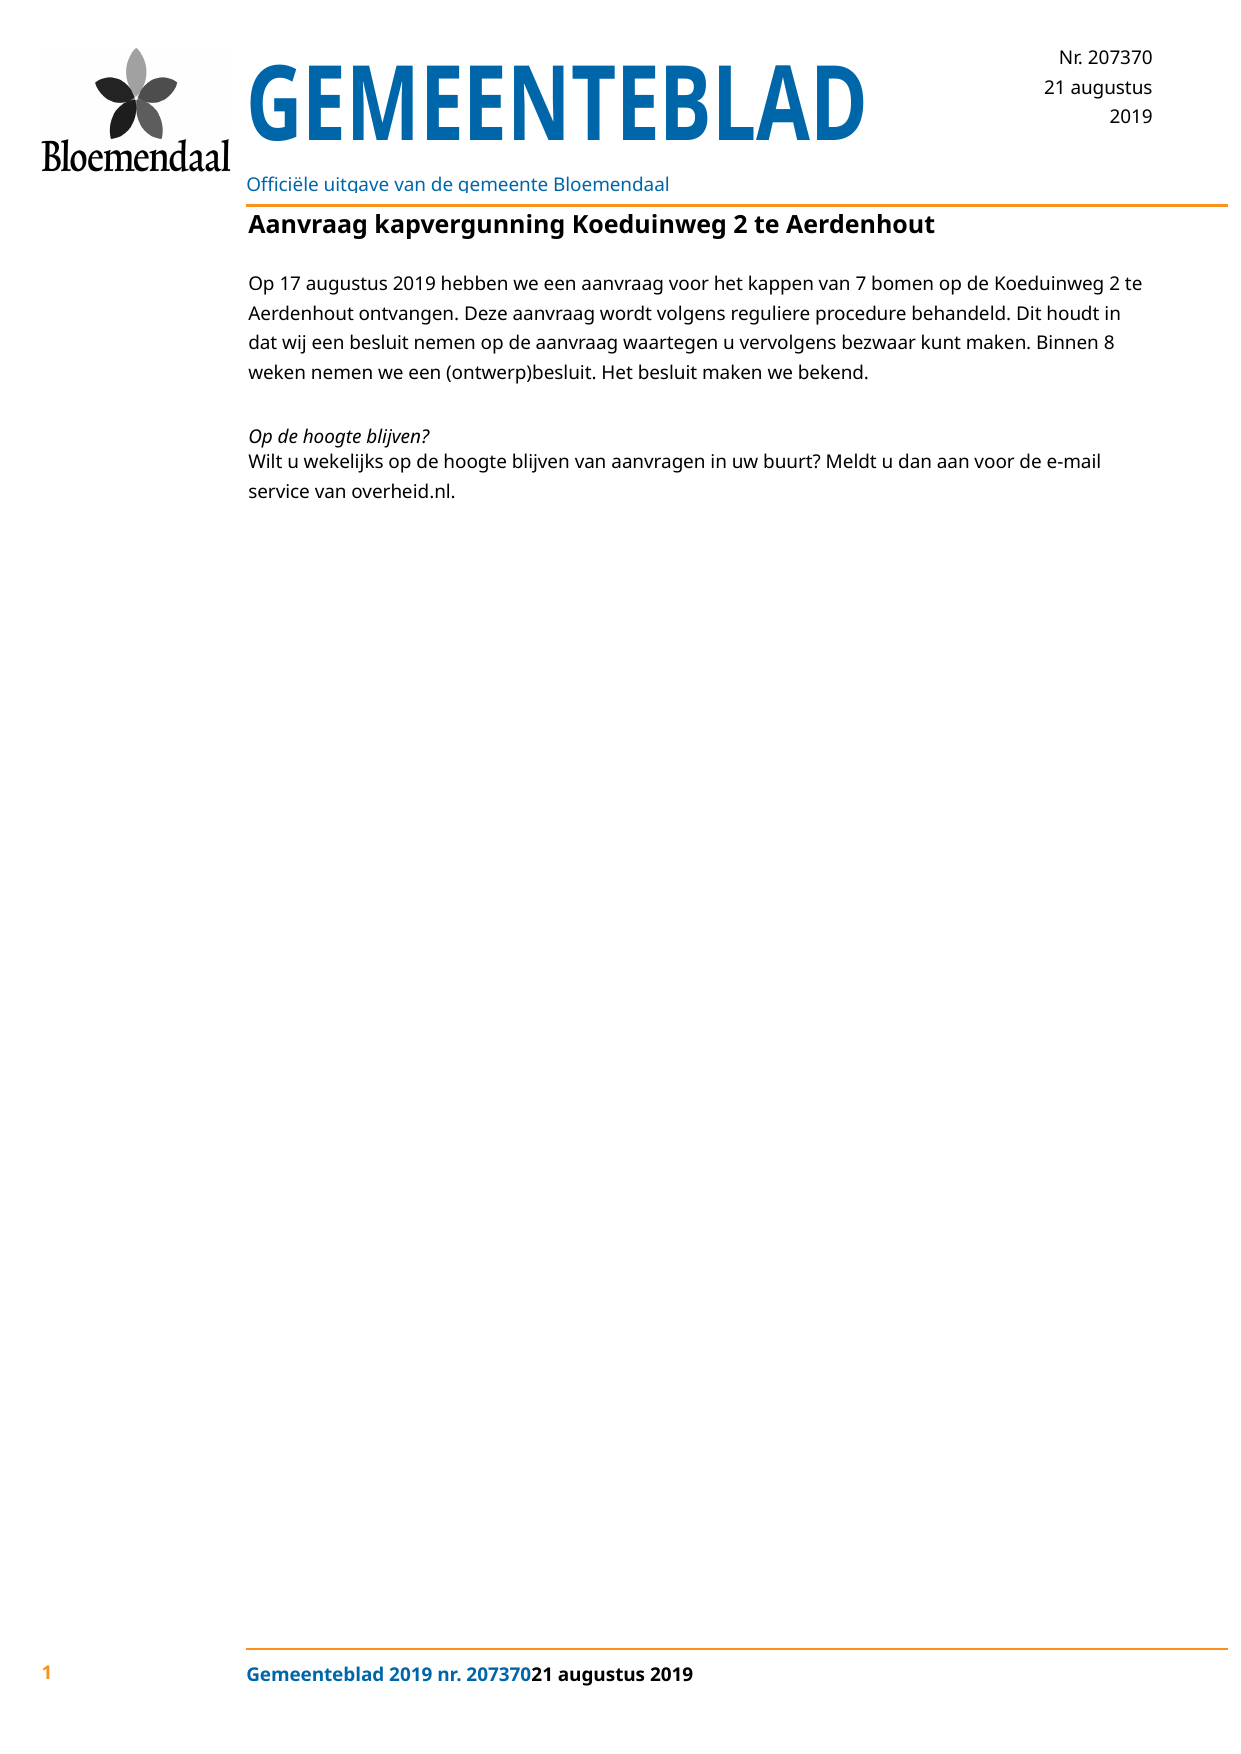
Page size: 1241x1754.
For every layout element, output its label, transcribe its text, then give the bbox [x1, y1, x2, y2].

text Aanvraag kapvergunning Koeduinweg 2 te Aerdenhout [248, 207, 1152, 241]
picture [41, 47, 231, 172]
text Wilt u wekelijks op de hoogte blijven van aanvragen in uw buurt? Meldt u dan aan voor de e-mail service van overheid.nl. [248, 449, 1152, 504]
text Op de hoogte blijven? [248, 423, 1152, 449]
text Op 17 augustus 2019 hebben we een aanvraag voor het kappen van 7 bomen op de Koeduinweg 2 te Aerdenhout ontvangen. Deze aanvraag wordt volgens reguliere procedure behandeld. Dit houdt in dat wij een besluit nemen op de aanvraag waartegen u vervolgens bezwaar kunt maken. Binnen 8 weken nemen we een (ontwerp)besluit. Het besluit maken we bekend. [248, 270, 1152, 385]
